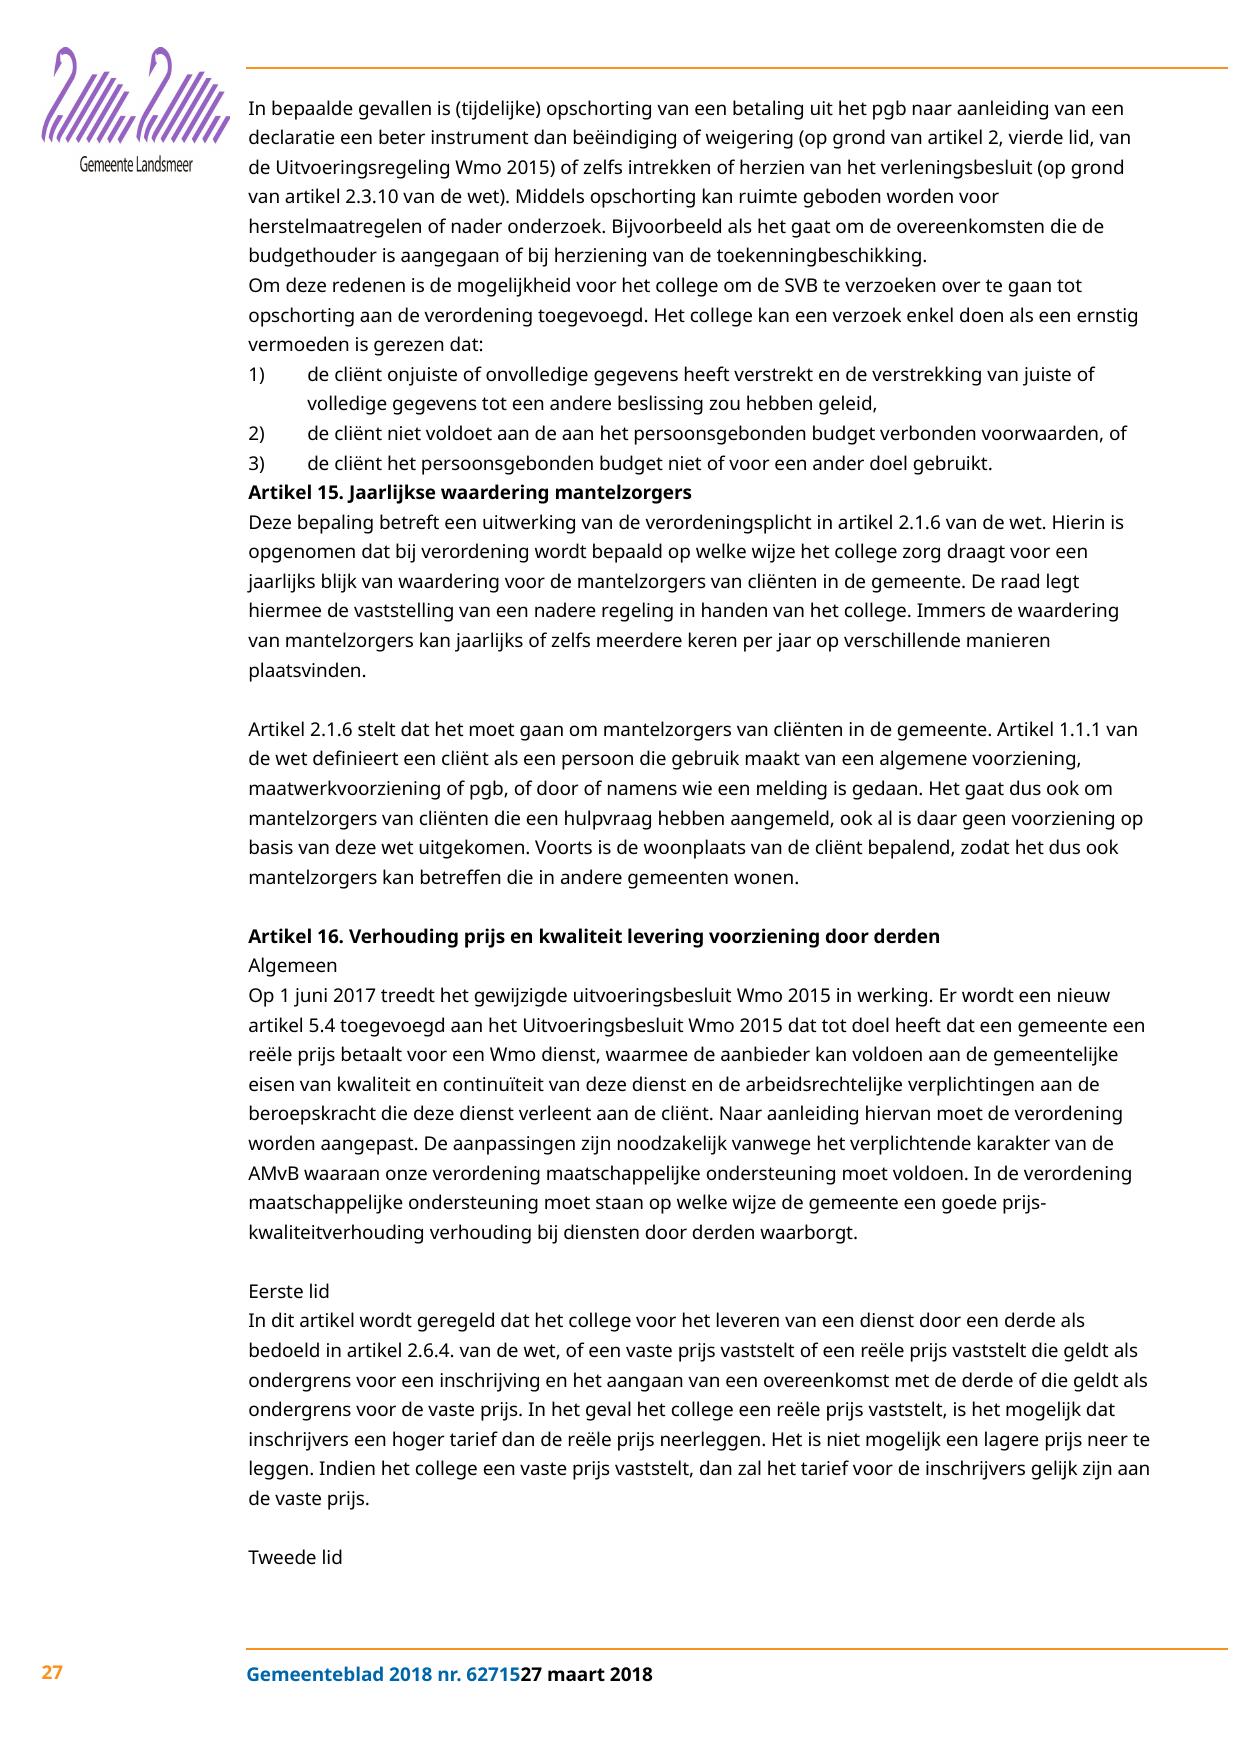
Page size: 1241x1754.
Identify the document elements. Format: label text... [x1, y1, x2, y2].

text In bepaalde gevallen is (tijdelijke) opschorting van een betaling uit het pgb naar aanleiding van een declaratie een beter instrument dan beëindiging of weigering (op grond van artikel 2, vierde lid, van de Uitvoeringsregeling Wmo 2015) of zelfs intrekken of herzien van het verleningsbesluit (op grond van artikel 2.3.10 van de wet). Middels opschorting kan ruimte geboden worden voor herstelmaatregelen of nader onderzoek. Bijvoorbeeld als het gaat om de overeenkomsten die de budgethouder is aangegaan of bij herziening van de toekenningbeschikking. [248, 95, 1152, 268]
text Op 1 juni 2017 treedt het gewijzigde uitvoeringsbesluit Wmo 2015 in werking. Er wordt een nieuw artikel 5.4 toegevoegd aan het Uitvoeringsbesluit Wmo 2015 dat tot doel heeft dat een gemeente een reële prijs betaalt voor een Wmo dienst, waarmee de aanbieder kan voldoen aan de gemeentelijke eisen van kwaliteit en continuïteit van deze dienst en de arbeidsrechtelijke verplichtingen aan de beroepskracht die deze dienst verleent aan de cliënt. Naar aanleiding hiervan moet de verordening worden aangepast. De aanpassingen zijn noodzakelijk vanwege het verplichtende karakter van de AMvB waaraan onze verordening maatschappelijke ondersteuning moet voldoen. In de verordening maatschappelijke ondersteuning moet staan op welke wijze de gemeente een goede prijs-kwaliteitverhouding verhouding bij diensten door derden waarborgt. [248, 982, 1152, 1245]
text Artikel 16. Verhouding prijs en kwaliteit levering voorziening door derden [248, 923, 1152, 949]
list de cliënt niet voldoet aan de aan het persoonsgebonden budget verbonden voorwaarden, of [248, 420, 1152, 446]
picture [41, 47, 231, 172]
text Deze bepaling betreft een uitwerking van de verordeningsplicht in artikel 2.1.6 van de wet. Hierin is opgenomen dat bij verordening wordt bepaald op welke wijze het college zorg draagt voor een jaarlijks blijk van waardering voor de mantelzorgers van cliënten in de gemeente. De raad legt hiermee de vaststelling van een nadere regeling in handen van het college. Immers de waardering van mantelzorgers kan jaarlijks of zelfs meerdere keren per jaar op verschillende manieren plaatsvinden. [248, 509, 1152, 683]
text Algemeen [248, 953, 1152, 978]
text Tweede lid [248, 1544, 1152, 1570]
text In dit artikel wordt geregeld dat het college voor het leveren van een dienst door een derde als bedoeld in artikel 2.6.4. van de wet, of een vaste prijs vaststelt of een reële prijs vaststelt die geldt als ondergrens voor een inschrijving en het aangaan van een overeenkomst met de derde of die geldt als ondergrens voor de vaste prijs. In het geval het college een reële prijs vaststelt, is het mogelijk dat inschrijvers een hoger tarief dan de reële prijs neerleggen. Het is niet mogelijk een lagere prijs neer te leggen. Indien het college een vaste prijs vaststelt, dan zal het tarief voor de inschrijvers gelijk zijn aan de vaste prijs. [248, 1308, 1152, 1511]
text Artikel 15. Jaarlijkse waardering mantelzorgers [248, 479, 1152, 505]
text Om deze redenen is de mogelijkheid voor het college om de SVB te verzoeken over te gaan tot opschorting aan de verordening toegevoegd. Het college kan een verzoek enkel doen als een ernstig vermoeden is gerezen dat: [248, 272, 1152, 357]
list de cliënt onjuiste of onvolledige gegevens heeft verstrekt en de verstrekking van juiste of volledige gegevens tot een andere beslissing zou hebben geleid, [248, 361, 1152, 416]
text Eerste lid [248, 1278, 1152, 1304]
list de cliënt het persoonsgebonden budget niet of voor een ander doel gebruikt. [248, 450, 1152, 476]
text Artikel 2.1.6 stelt dat het moet gaan om mantelzorgers van cliënten in de gemeente. Artikel 1.1.1 van de wet definieert een cliënt als een persoon die gebruik maakt van een algemene voorziening, maatwerkvoorziening of pgb, of door of namens wie een melding is gedaan. Het gaat dus ook om mantelzorgers van cliënten die een hulpvraag hebben aangemeld, ook al is daar geen voorziening op basis van deze wet uitgekomen. Voorts is de woonplaats van de cliënt bepalend, zodat het dus ook mantelzorgers kan betreffen die in andere gemeenten wonen. [248, 716, 1152, 890]
